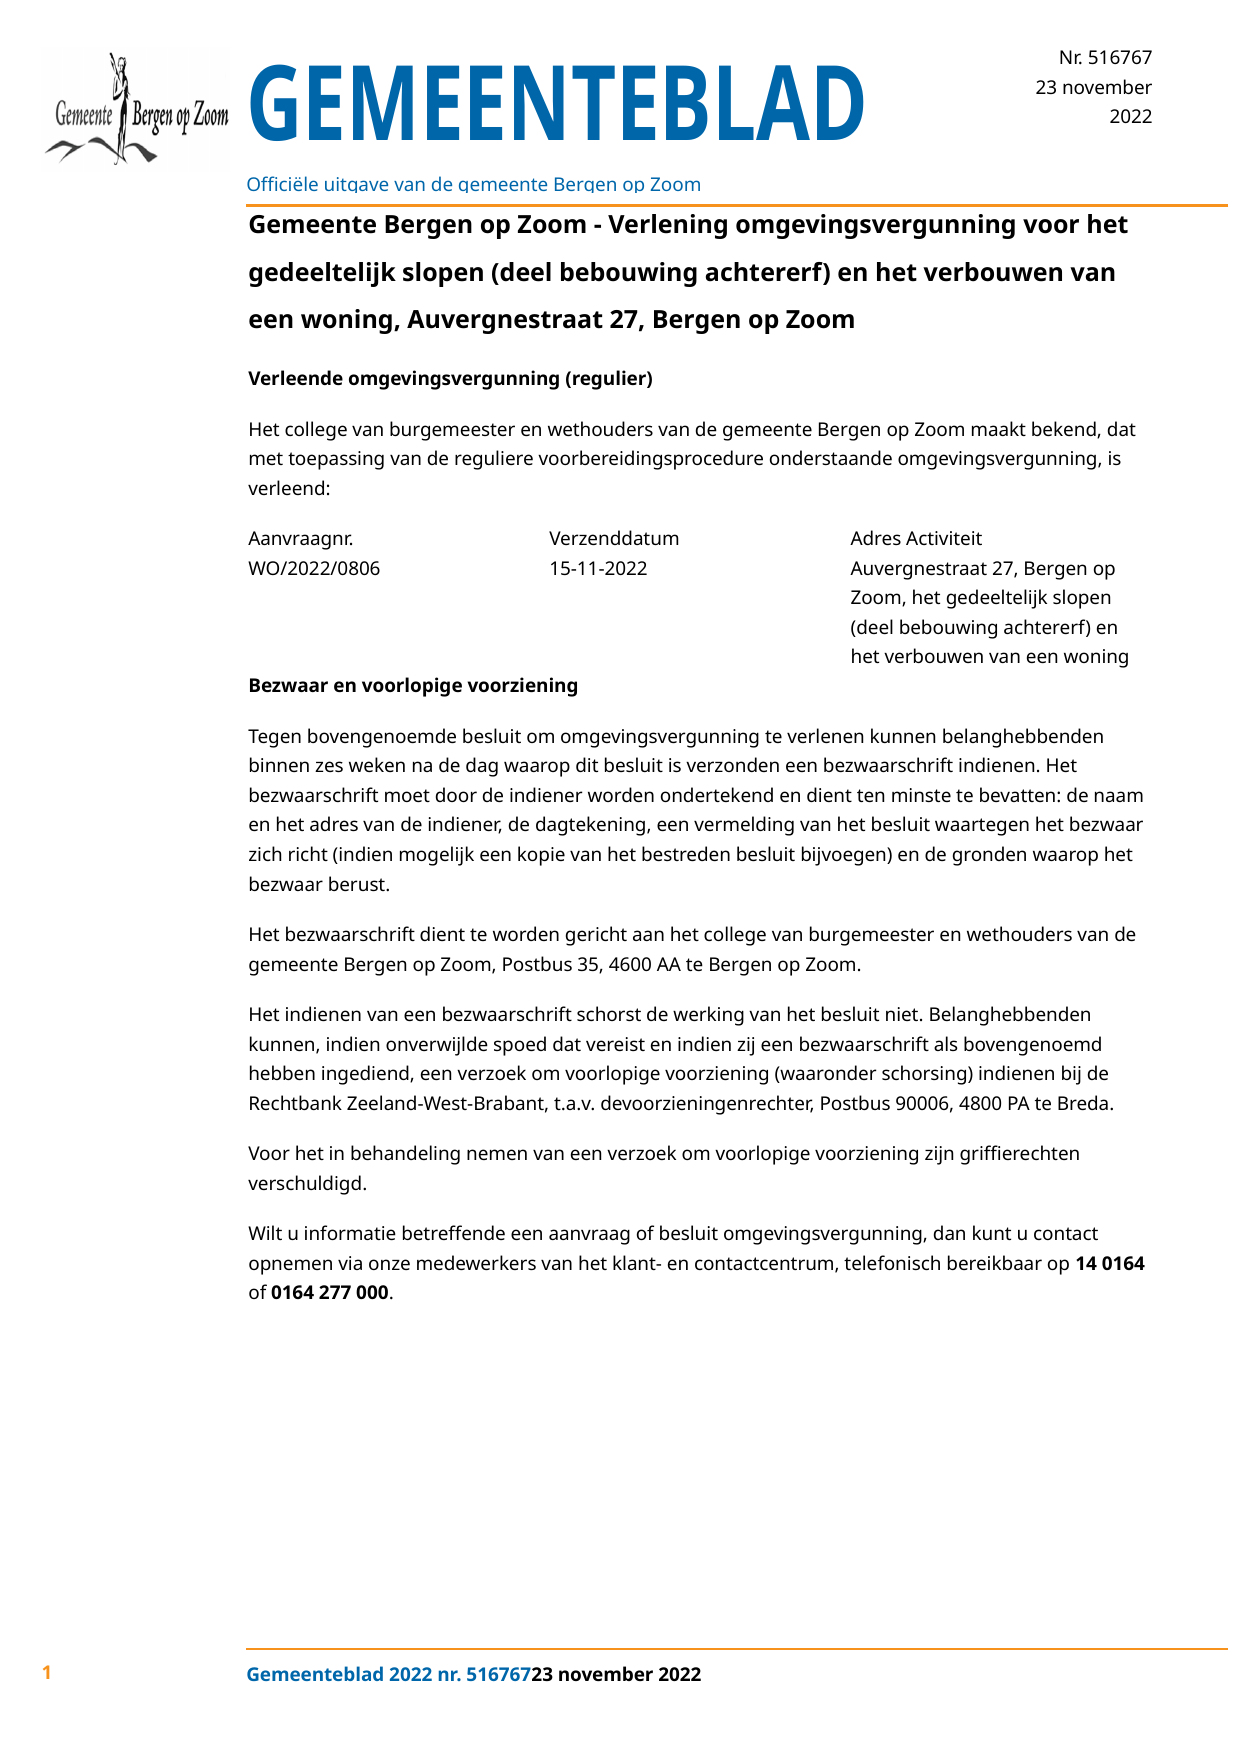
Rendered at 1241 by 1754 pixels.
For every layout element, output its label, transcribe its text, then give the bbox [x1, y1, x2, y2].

table_header Auvergnestraat 27, Bergen op Zoom, het gedeeltelijk slopen (deel bebouwing achtererf) en het verbouwen van een woning [850, 555, 1152, 669]
text Verleende omgevingsvergunning (regulier) [248, 366, 1152, 391]
table_header 15-11-2022 [549, 555, 850, 669]
table_header Verzenddatum [549, 526, 850, 551]
table_header WO/2022/0806 [248, 555, 549, 669]
picture [41, 47, 231, 172]
table_header Aanvraagnr. [248, 526, 549, 551]
text Tegen bovengenoemde besluit om omgevingsvergunning te verlenen kunnen belanghebbenden binnen zes weken na de dag waarop dit besluit is verzonden een bezwaarschrift indienen. Het bezwaarschrift moet door de indiener worden ondertekend en dient ten minste te bevatten: de naam en het adres van de indiener, de dagtekening, een vermelding van het besluit waartegen het bezwaar zich richt (indien mogelijk een kopie van het bestreden besluit bijvoegen) en de gronden waarop het bezwaar berust. [248, 723, 1152, 896]
text Voor het in behandeling nemen van een verzoek om voorlopige voorziening zijn griffierechten verschuldigd. [248, 1140, 1152, 1196]
text Gemeente Bergen op Zoom - Verlening omgevingsvergunning voor het gedeeltelijk slopen (deel bebouwing achtererf) en het verbouwen van een woning, Auvergnestraat 27, Bergen op Zoom [248, 207, 1152, 336]
text Het indienen van een bezwaarschrift schorst de werking van het besluit niet. Belanghebbenden kunnen, indien onverwijlde spoed dat vereist en indien zij een bezwaarschrift als bovengenoemd hebben ingediend, een verzoek om voorlopige voorziening (waaronder schorsing) indienen bij de Rechtbank Zeeland-West-Brabant, t.a.v. devoorzieningenrechter, Postbus 90006, 4800 PA te Breda. [248, 1001, 1152, 1116]
text Het college van burgemeester en wethouders van de gemeente Bergen op Zoom maakt bekend, dat met toepassing van de reguliere voorbereidingsprocedure onderstaande omgevingsvergunning, is verleend: [248, 416, 1152, 501]
table_header Adres Activiteit [850, 526, 1152, 551]
text Het bezwaarschrift dient te worden gericht aan het college van burgemeester en wethouders van de gemeente Bergen op Zoom, Postbus 35, 4600 AA te Bergen op Zoom. [248, 921, 1152, 976]
text Wilt u informatie betreffende een aanvraag of besluit omgevingsvergunning, dan kunt u contact opnemen via onze medewerkers van het klant- en contactcentrum, telefonisch bereikbaar op 14 0164 of 0164 277 000. [248, 1220, 1152, 1305]
text Bezwaar en voorlopige voorziening [248, 672, 1152, 698]
